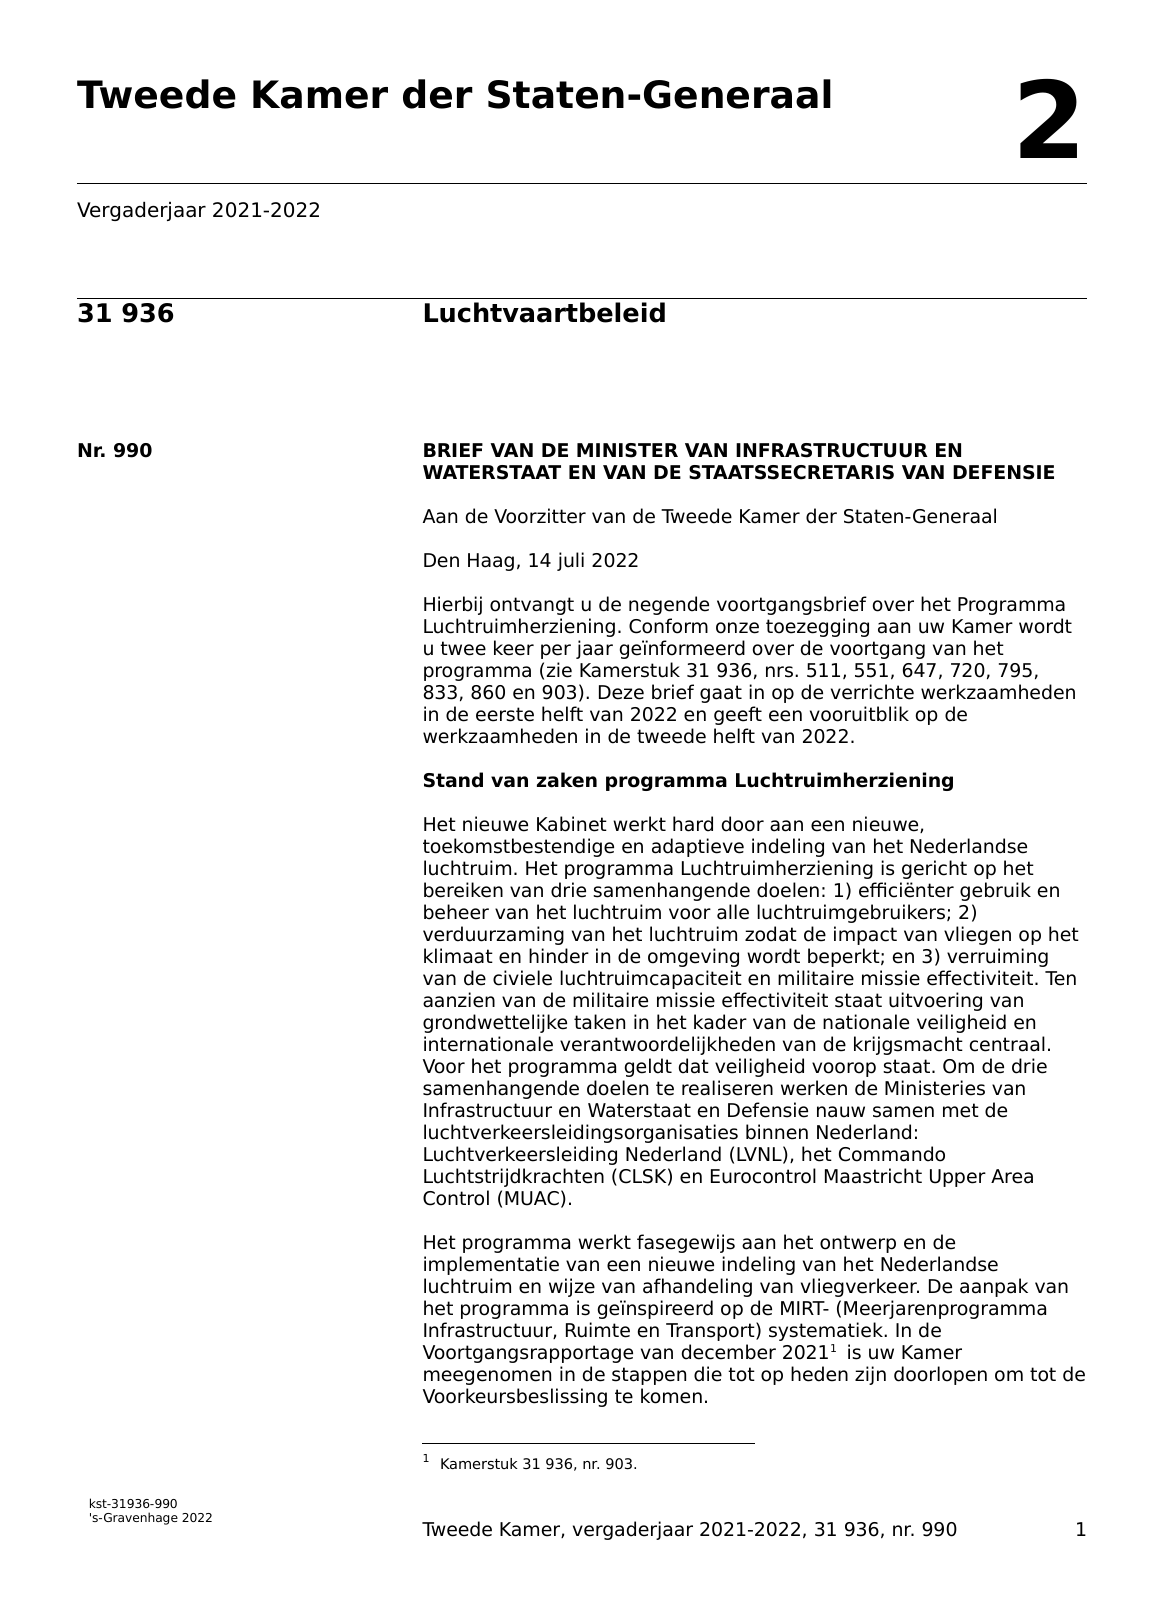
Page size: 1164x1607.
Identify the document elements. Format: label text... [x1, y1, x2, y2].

text 's-Gravenhage 2022 [88, 1511, 323, 1525]
table_header 2 [886, 59, 1087, 183]
text kst-31936-990 [88, 1497, 323, 1511]
text Het nieuwe Kabinet werkt hard door aan een nieuwe, toekomstbestendige en adaptieve indeling van het Nederlandse luchtruim. Het programma Luchtruimherziening is gericht op het bereiken van drie samenhangende doelen: 1) efficiënter gebruik en beheer van het luchtruim voor alle luchtruimgebruikers; 2) verduurzaming van het luchtruim zodat de impact van vliegen op het klimaat en hinder in de omgeving wordt beperkt; en 3) verruiming van de civiele luchtruimcapaciteit en militaire missie effectiviteit. Ten aanzien van de militaire missie effectiviteit staat uitvoering van grondwettelijke taken in het kader van de nationale veiligheid en internationale verantwoordelijkheden van de krijgsmacht centraal. Voor het programma geldt dat veiligheid voorop staat. Om de drie samenhangende doelen te realiseren werken de Ministeries van Infrastructuur en Waterstaat en Defensie nauw samen met de luchtverkeersleidingsorganisaties binnen Nederland: Luchtverkeersleiding Nederland (LVNL), het Commando Luchtstrijdkrachten (CLSK) en Eurocontrol Maastricht Upper Area Control (MUAC). [422, 814, 1087, 1210]
text Den Haag, 14 juli 2022 [422, 550, 1087, 572]
subtitle 31 936 Luchtvaartbeleid [77, 299, 1087, 329]
text Hierbij ontvangt u de negende voortgangsbrief over het Programma Luchtruimherziening. Conform onze toezegging aan uw Kamer wordt u twee keer per jaar geïnformeerd over de voortgang van het programma (zie Kamerstuk 31 936, nrs. 511, 551, 647, 720, 795, 833, 860 en 903). Deze brief gaat in op de verrichte werkzaamheden in de eerste helft van 2022 en geeft een vooruitblik op de werkzaamheden in de tweede helft van 2022. [422, 594, 1087, 748]
text Kamerstuk 31 936, nr. 903. [422, 1452, 1087, 1474]
subtitle Nr. 990 BRIEF VAN DE MINISTER VAN INFRASTRUCTUUR EN WATERSTAAT EN VAN DE STAATSSECRETARIS VAN DEFENSIE [77, 440, 1087, 484]
text Aan de Voorzitter van de Tweede Kamer der Staten-Generaal [422, 506, 1087, 528]
text Het programma werkt fasegewijs aan het ontwerp en de implementatie van een nieuwe indeling van het Nederlandse luchtruim en wijze van afhandeling van vliegverkeer. De aanpak van het programma is geïnspireerd op de MIRT- (Meerjarenprogramma Infrastructuur, Ruimte en Transport) systematiek. In de Voortgangsrapportage van december 2021 is uw Kamer meegenomen in de stappen die tot op heden zijn doorlopen om tot de Voorkeursbeslissing te komen. [422, 1232, 1087, 1408]
table_header Tweede Kamer der Staten-Generaal [77, 59, 886, 183]
table_cell Vergaderjaar 2021-2022 [77, 184, 1087, 298]
subtitle Stand van zaken programma Luchtruimherziening [422, 770, 1087, 792]
